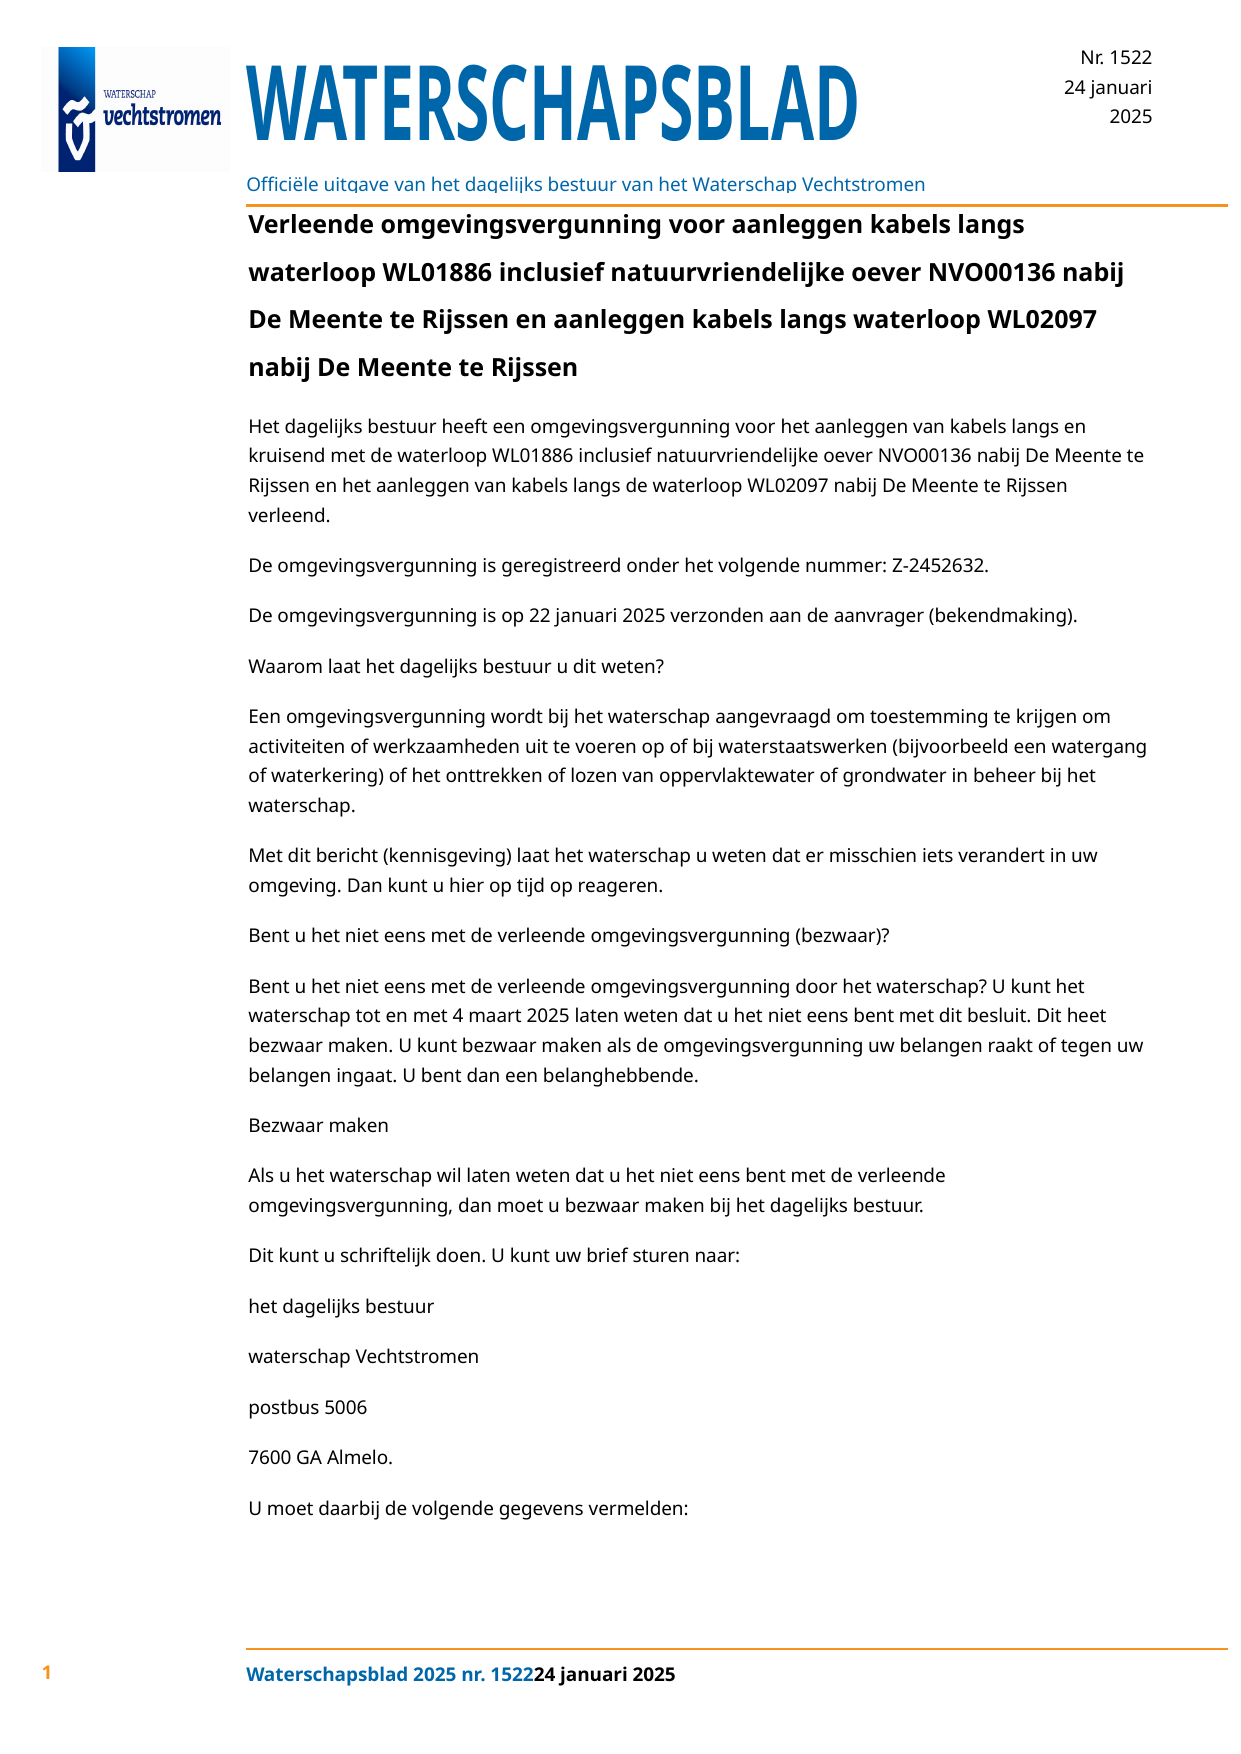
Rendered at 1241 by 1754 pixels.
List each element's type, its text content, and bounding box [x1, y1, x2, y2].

text Bent u het niet eens met de verleende omgevingsvergunning (bezwaar)? [248, 923, 1152, 948]
text Het dagelijks bestuur heeft een omgevingsvergunning voor het aanleggen van kabels langs en kruisend met de waterloop WL01886 inclusief natuurvriendelijke oever NVO00136 nabij De Meente te Rijssen en het aanleggen van kabels langs de waterloop WL02097 nabij De Meente te Rijssen verleend. [248, 413, 1152, 528]
text Als u het waterschap wil laten weten dat u het niet eens bent met de verleende omgevingsvergunning, dan moet u bezwaar maken bij het dagelijks bestuur. [248, 1163, 1152, 1218]
text De omgevingsvergunning is op 22 januari 2025 verzonden aan de aanvrager (bekendmaking). [248, 603, 1152, 628]
text 7600 GA Almelo. [248, 1444, 1152, 1470]
text Met dit bericht (kennisgeving) laat het waterschap u weten dat er misschien iets verandert in uw omgeving. Dan kunt u hier op tijd op reageren. [248, 843, 1152, 898]
text U moet daarbij de volgende gegevens vermelden: [248, 1495, 1152, 1521]
text postbus 5006 [248, 1394, 1152, 1420]
text het dagelijks bestuur [248, 1293, 1152, 1319]
text Dit kunt u schriftelijk doen. U kunt uw brief sturen naar: [248, 1243, 1152, 1268]
text Bezwaar maken [248, 1112, 1152, 1138]
text Verleende omgevingsvergunning voor aanleggen kabels langs waterloop WL01886 inclusief natuurvriendelijke oever NVO00136 nabij De Meente te Rijssen en aanleggen kabels langs waterloop WL02097 nabij De Meente te Rijssen [248, 207, 1152, 384]
text Een omgevingsvergunning wordt bij het waterschap aangevraagd om toestemming te krijgen om activiteiten of werkzaamheden uit te voeren op of bij waterstaatswerken (bijvoorbeeld een watergang of waterkering) of het onttrekken of lozen van oppervlaktewater of grondwater in beheer bij het waterschap. [248, 703, 1152, 818]
text De omgevingsvergunning is geregistreerd onder het volgende nummer: Z-2452632. [248, 552, 1152, 578]
text Bent u het niet eens met de verleende omgevingsvergunning door het waterschap? U kunt het waterschap tot en met 4 maart 2025 laten weten dat u het niet eens bent met dit besluit. Dit heet bezwaar maken. U kunt bezwaar maken als de omgevingsvergunning uw belangen raakt of tegen uw belangen ingaat. U bent dan een belanghebbende. [248, 973, 1152, 1088]
picture [41, 47, 231, 172]
text waterschap Vechtstromen [248, 1343, 1152, 1369]
text Waarom laat het dagelijks bestuur u dit weten? [248, 653, 1152, 679]
